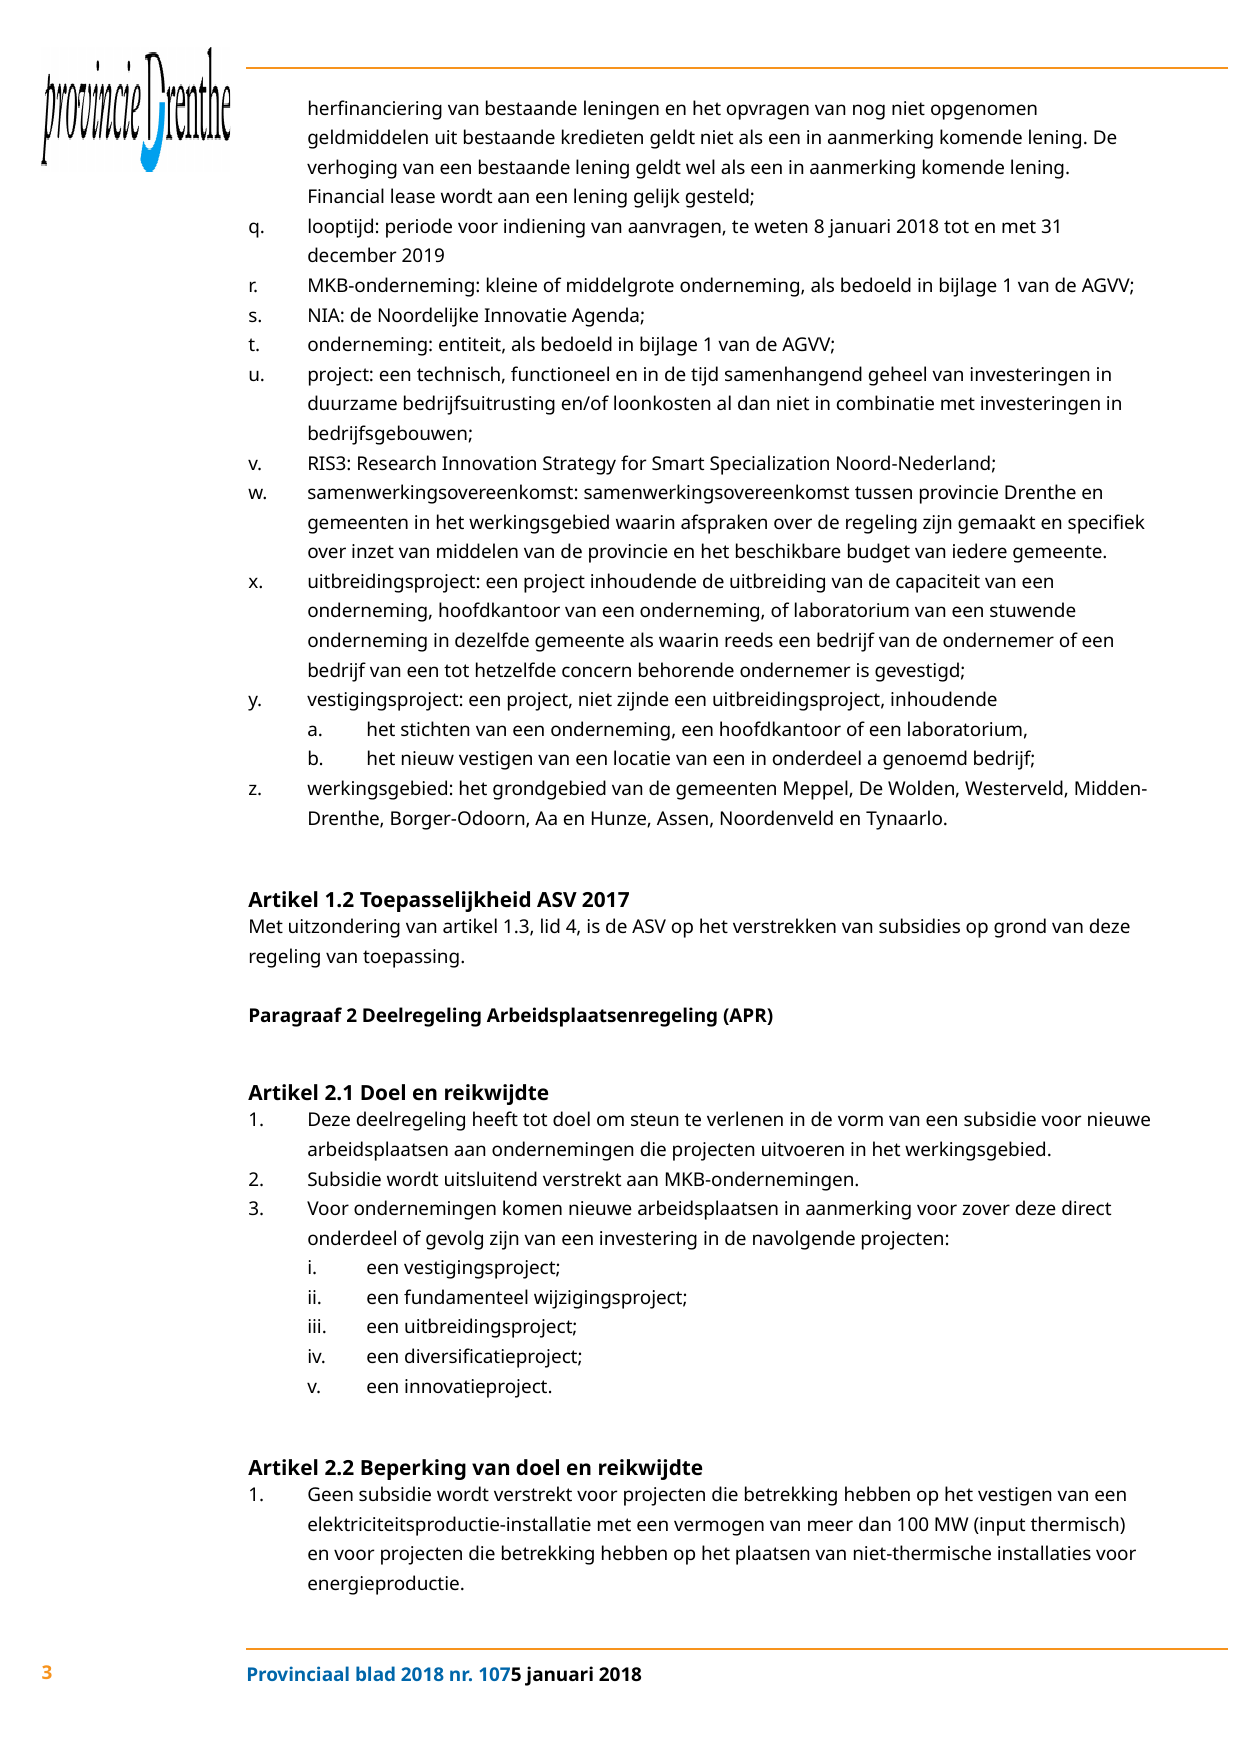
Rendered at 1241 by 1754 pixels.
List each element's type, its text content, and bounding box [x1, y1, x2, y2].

list een innovatieproject. [307, 1373, 1152, 1398]
list een vestigingsproject; [307, 1254, 1152, 1280]
list Geen subsidie wordt verstrekt voor projecten die betrekking hebben op het vestigen van een elektriciteitsproductie-installatie met een vermogen van meer dan 100 MW (input thermisch) en voor projecten die betrekking hebben op het plaatsen van niet-thermische installaties voor energieproductie. [248, 1481, 1152, 1596]
list looptijd: periode voor indiening van aanvragen, te weten 8 januari 2018 tot en met 31 december 2019 [248, 213, 1152, 268]
list vestigingsproject: een project, niet zijnde een uitbreidingsproject, inhoudende [248, 686, 1152, 712]
list werkingsgebied: het grondgebied van de gemeenten Meppel, De Wolden, Westerveld, Midden-Drenthe, Borger-Odoorn, Aa en Hunze, Assen, Noordenveld en Tynaarlo. [248, 775, 1152, 831]
list het nieuw vestigen van een locatie van een in onderdeel a genoemd bedrijf; [307, 746, 1152, 771]
list Voor ondernemingen komen nieuwe arbeidsplaatsen in aanmerking voor zover deze direct onderdeel of gevolg zijn van een investering in de navolgende projecten: [248, 1195, 1152, 1251]
list uitbreidingsproject: een project inhoudende de uitbreiding van de capaciteit van een onderneming, hoofdkantoor van een onderneming, of laboratorium van een stuwende onderneming in dezelfde gemeente als waarin reeds een bedrijf van de ondernemer of een bedrijf van een tot hetzelfde concern behorende ondernemer is gevestigd; [248, 568, 1152, 683]
text Artikel 1.2 Toepasselijkheid ASV 2017 [248, 885, 1152, 913]
list Deze deelregeling heeft tot doel om steun te verlenen in de vorm van een subsidie voor nieuwe arbeidsplaatsen aan ondernemingen die projecten uitvoeren in het werkingsgebied. [248, 1107, 1152, 1162]
list Subsidie wordt uitsluitend verstrekt aan MKB-ondernemingen. [248, 1166, 1152, 1191]
list RIS3: Research Innovation Strategy for Smart Specialization Noord-Nederland; [248, 450, 1152, 476]
list samenwerkingsovereenkomst: samenwerkingsovereenkomst tussen provincie Drenthe en gemeenten in het werkingsgebied waarin afspraken over de regeling zijn gemaakt en specifiek over inzet van middelen van de provincie en het beschikbare budget van iedere gemeente. [248, 479, 1152, 564]
list een uitbreidingsproject; [307, 1314, 1152, 1339]
text Artikel 2.2 Beperking van doel en reikwijdte [248, 1453, 1152, 1481]
list project: een technisch, functioneel en in de tijd samenhangend geheel van investeringen in duurzame bedrijfsuitrusting en/of loonkosten al dan niet in combinatie met investeringen in bedrijfsgebouwen; [248, 361, 1152, 446]
list NIA: de Noordelijke Innovatie Agenda; [248, 302, 1152, 328]
picture [41, 47, 231, 172]
list MKB-onderneming: kleine of middelgrote onderneming, als bedoeld in bijlage 1 van de AGVV; [248, 272, 1152, 298]
text Artikel 2.1 Doel en reikwijdte [248, 1078, 1152, 1107]
text Met uitzondering van artikel 1.3, lid 4, is de ASV op het verstrekken van subsidies op grond van deze regeling van toepassing. [248, 913, 1152, 968]
list het stichten van een onderneming, een hoofdkantoor of een laboratorium, [307, 716, 1152, 742]
list onderneming: entiteit, als bedoeld in bijlage 1 van de AGVV; [248, 331, 1152, 357]
list een fundamenteel wijzigingsproject; [307, 1284, 1152, 1310]
text Paragraaf 2 Deelregeling Arbeidsplaatsenregeling (APR) [248, 1002, 1152, 1028]
list een diversificatieproject; [307, 1343, 1152, 1369]
list herfinanciering van bestaande leningen en het opvragen van nog niet opgenomen geldmiddelen uit bestaande kredieten geldt niet als een in aanmerking komende lening. De verhoging van een bestaande lening geldt wel als een in aanmerking komende lening. Financial lease wordt aan een lening gelijk gesteld; [248, 95, 1152, 209]
